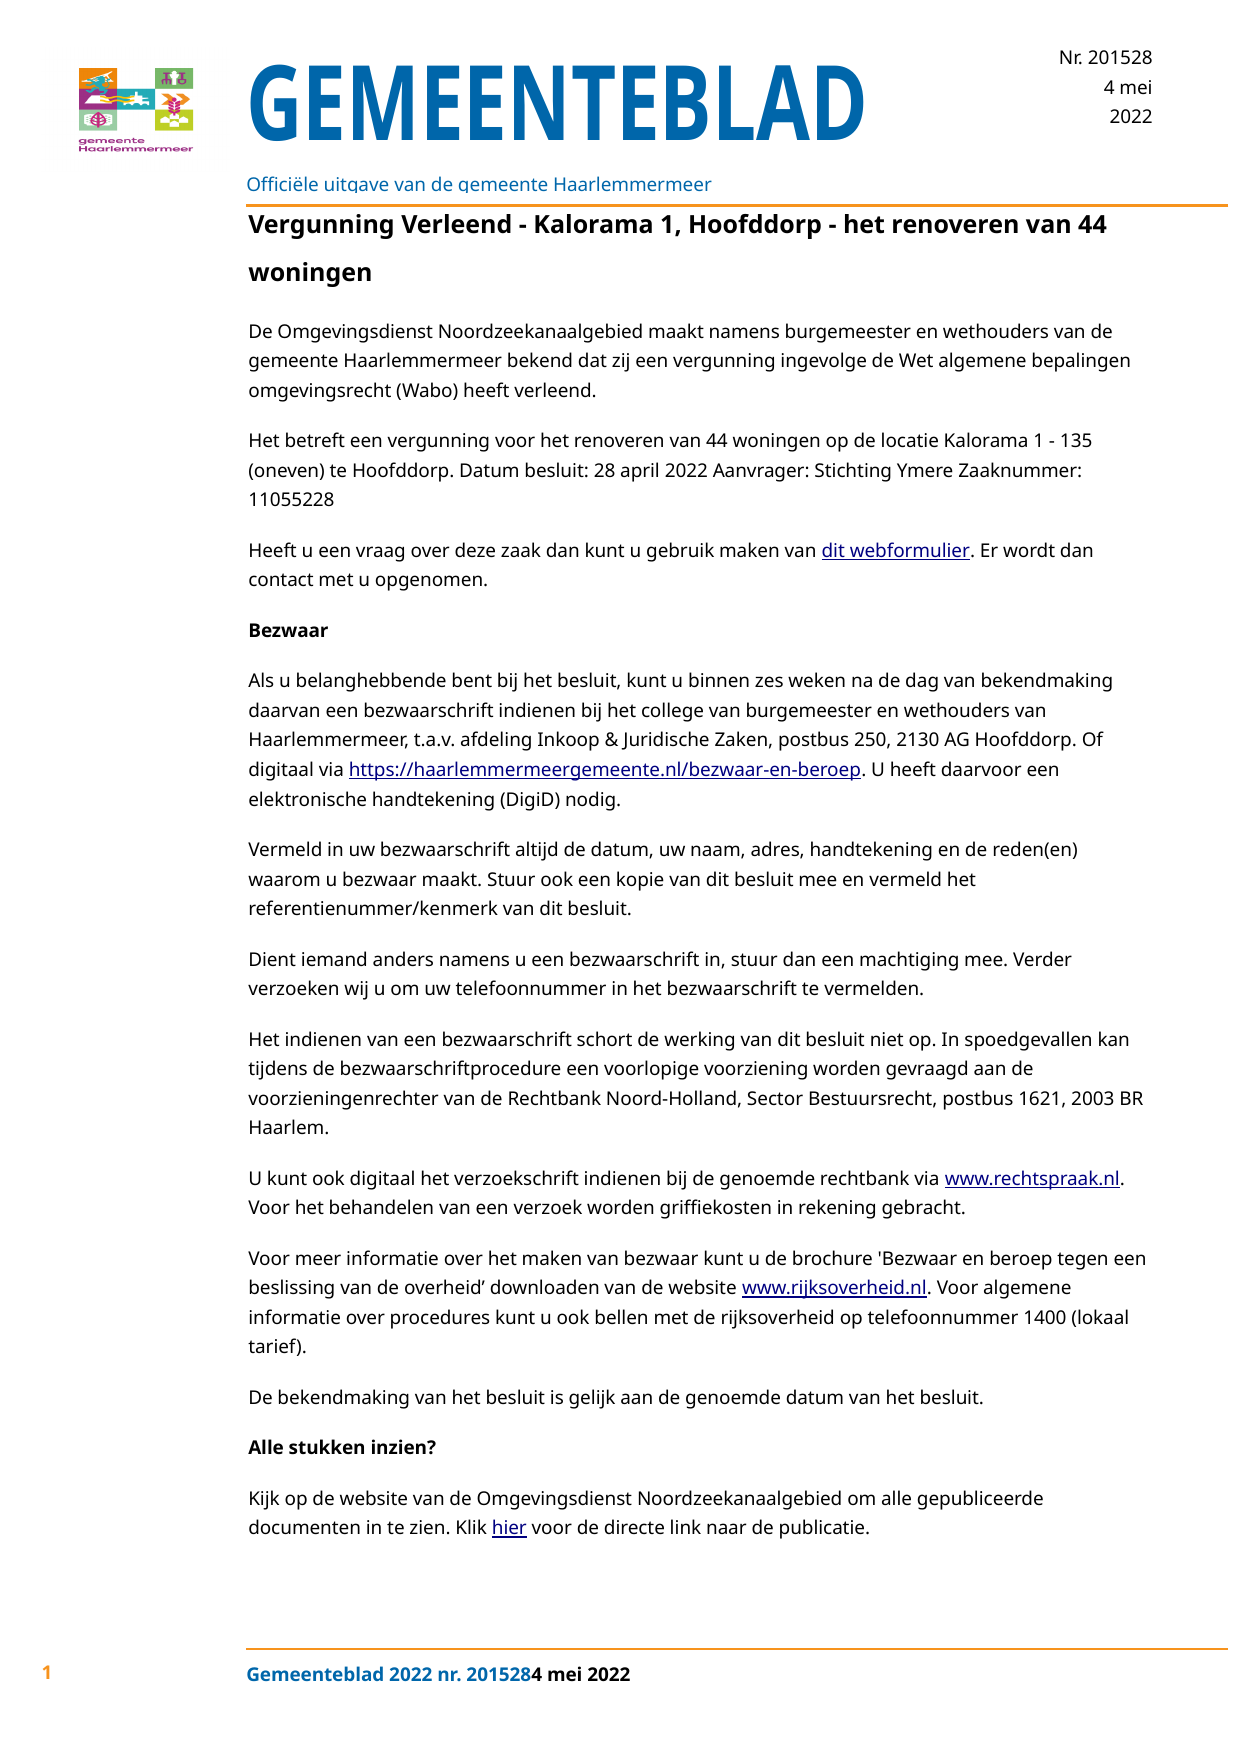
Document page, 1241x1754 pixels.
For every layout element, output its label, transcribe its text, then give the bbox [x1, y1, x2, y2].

text Vergunning Verleend - Kalorama 1, Hoofddorp - het renoveren van 44 woningen [248, 207, 1152, 288]
picture [41, 47, 231, 172]
text Als u belanghebbende bent bij het besluit, kunt u binnen zes weken na de dag van bekendmaking daarvan een bezwaarschrift indienen bij het college van burgemeester en wethouders van Haarlemmermeer, t.a.v. afdeling Inkoop & Juridische Zaken, postbus 250, 2130 AG Hoofddorp. Of digitaal via https://haarlemmermeergemeente.nl/bezwaar-en-beroep. U heeft daarvoor een elektronische handtekening (DigiD) nodig. [248, 667, 1152, 812]
text Bezwaar [248, 617, 1152, 643]
text Het betreft een vergunning voor het renoveren van 44 woningen op de locatie Kalorama 1 - 135 (oneven) te Hoofddorp. Datum besluit: 28 april 2022 Aanvrager: Stichting Ymere Zaaknummer: 11055228 [248, 427, 1152, 512]
text Dient iemand anders namens u een bezwaarschrift in, stuur dan een machtiging mee. Verder verzoeken wij u om uw telefoonnummer in het bezwaarschrift te vermelden. [248, 946, 1152, 1001]
text Heeft u een vraag over deze zaak dan kunt u gebruik maken van dit webformulier. Er wordt dan contact met u opgenomen. [248, 537, 1152, 592]
text De Omgevingsdienst Noordzeekanaalgebied maakt namens burgemeester en wethouders van de gemeente Haarlemmermeer bekend dat zij een vergunning ingevolge de Wet algemene bepalingen omgevingsrecht (Wabo) heeft verleend. [248, 318, 1152, 403]
text Alle stukken inzien? [248, 1434, 1152, 1460]
text Vermeld in uw bezwaarschrift altijd de datum, uw naam, adres, handtekening en de reden(en) waarom u bezwaar maakt. Stuur ook een kopie van dit besluit mee en vermeld het referentienummer/kenmerk van dit besluit. [248, 836, 1152, 921]
text Het indienen van een bezwaarschrift schort de werking van dit besluit niet op. In spoedgevallen kan tijdens de bezwaarschriftprocedure een voorlopige voorziening worden gevraagd aan de voorzieningenrechter van de Rechtbank Noord-Holland, Sector Bestuursrecht, postbus 1621, 2003 BR Haarlem. [248, 1026, 1152, 1140]
text De bekendmaking van het besluit is gelijk aan de genoemde datum van het besluit. [248, 1384, 1152, 1410]
text U kunt ook digitaal het verzoekschrift indienen bij de genoemde rechtbank via www.rechtspraak.nl. Voor het behandelen van een verzoek worden griffiekosten in rekening gebracht. [248, 1165, 1152, 1220]
text Voor meer informatie over het maken van bezwaar kunt u de brochure 'Bezwaar en beroep tegen een beslissing van de overheid’ downloaden van de website www.rijksoverheid.nl. Voor algemene informatie over procedures kunt u ook bellen met de rijksoverheid op telefoonnummer 1400 (lokaal tarief). [248, 1245, 1152, 1359]
text Kijk op de website van de Omgevingsdienst Noordzeekanaalgebied om alle gepubliceerde documenten in te zien. Klik hier voor de directe link naar de publicatie. [248, 1485, 1152, 1540]
